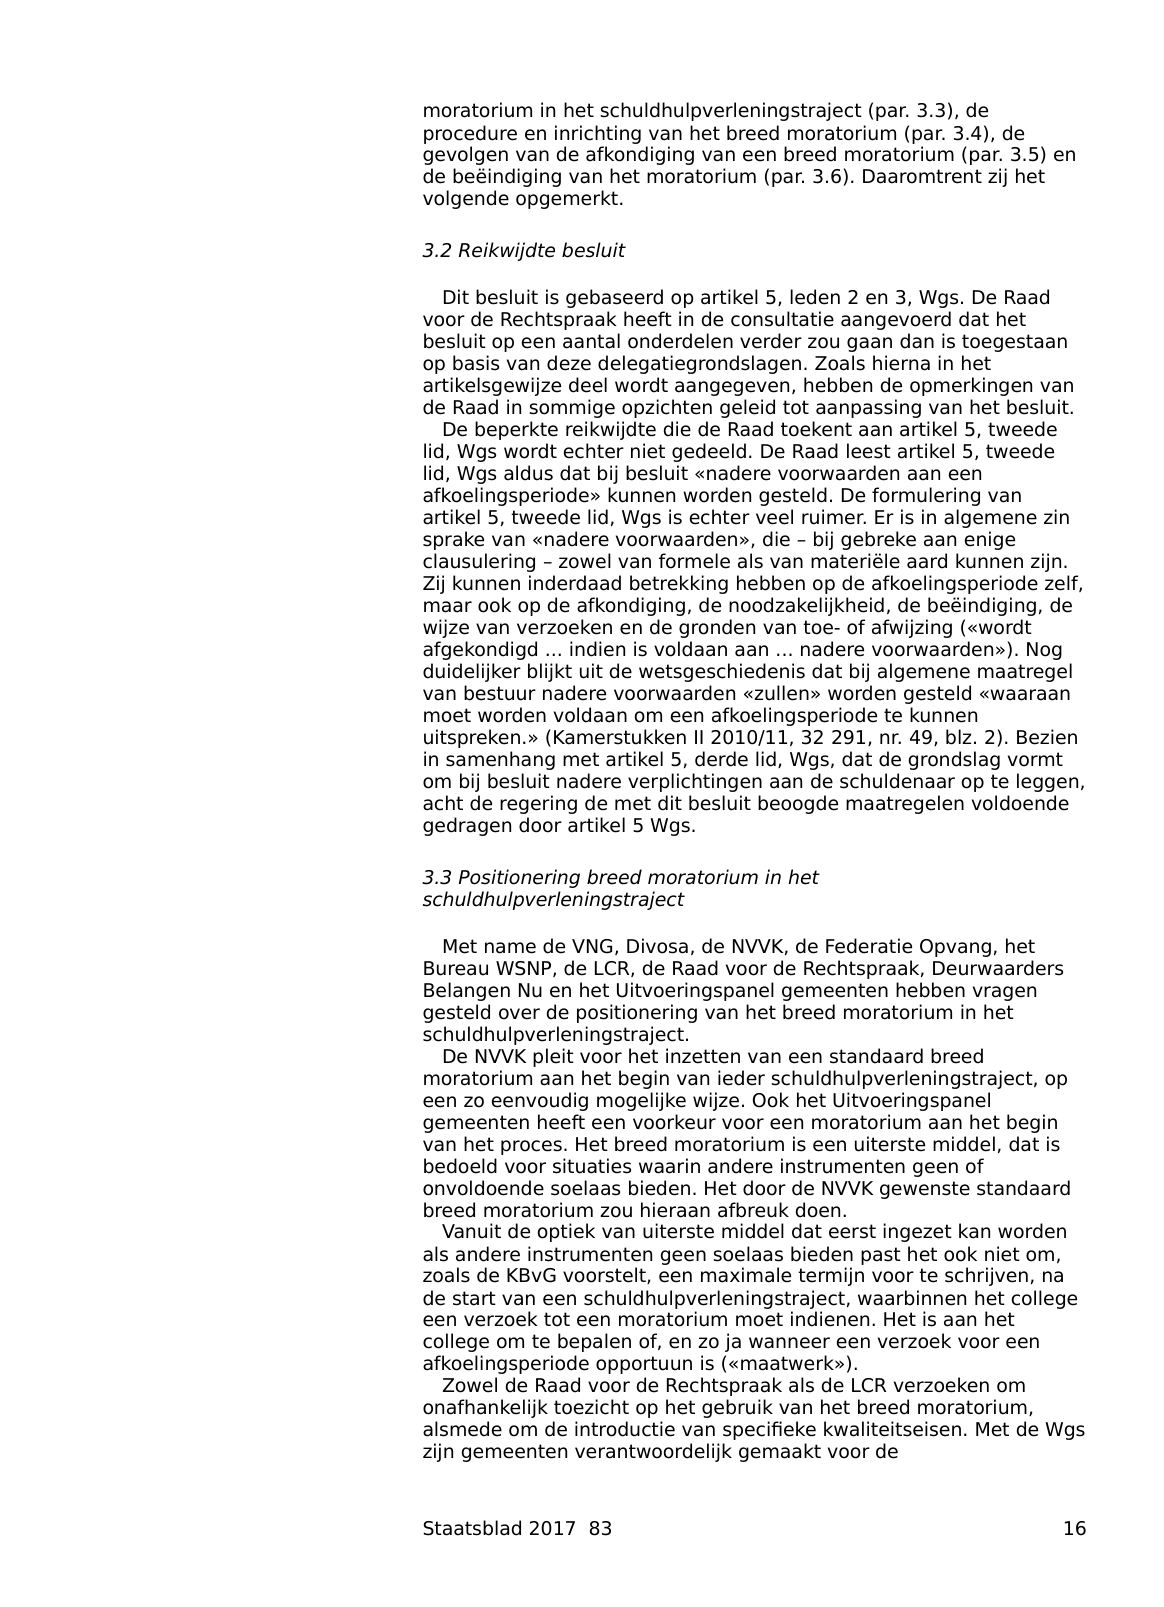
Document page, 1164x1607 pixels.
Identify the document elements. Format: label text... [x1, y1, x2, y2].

text moratorium in het schuldhulpverleningstraject (par. 3.3), de procedure en inrichting van het breed moratorium (par. 3.4), de gevolgen van de afkondiging van een breed moratorium (par. 3.5) en de beëindiging van het moratorium (par. 3.6). Daaromtrent zij het volgende opgemerkt. [422, 100, 1087, 210]
text Dit besluit is gebaseerd op artikel 5, leden 2 en 3, Wgs. De Raad voor de Rechtspraak heeft in de consultatie aangevoerd dat het besluit op een aantal onderdelen verder zou gaan dan is toegestaan op basis van deze delegatiegrondslagen. Zoals hierna in het artikelsgewijze deel wordt aangegeven, hebben de opmerkingen van de Raad in sommige opzichten geleid tot aanpassing van het besluit. [422, 287, 1087, 419]
text De NVVK pleit voor het inzetten van een standaard breed moratorium aan het begin van ieder schuldhulpverleningstraject, op een zo eenvoudig mogelijke wijze. Ook het Uitvoeringspanel gemeenten heeft een voorkeur voor een moratorium aan het begin van het proces. Het breed moratorium is een uiterste middel, dat is bedoeld voor situaties waarin andere instrumenten geen of onvoldoende soelaas bieden. Het door de NVVK gewenste standaard breed moratorium zou hieraan afbreuk doen. [422, 1046, 1087, 1221]
subtitle 3.2 Reikwijdte besluit [422, 240, 1087, 262]
text Zowel de Raad voor de Rechtspraak als de LCR verzoeken om onafhankelijk toezicht op het gebruik van het breed moratorium, alsmede om de introductie van specifieke kwaliteitseisen. Met de Wgs zijn gemeenten verantwoordelijk gemaakt voor de [422, 1375, 1087, 1463]
text Vanuit de optiek van uiterste middel dat eerst ingezet kan worden als andere instrumenten geen soelaas bieden past het ook niet om, zoals de KBvG voorstelt, een maximale termijn voor te schrijven, na de start van een schuldhulpverleningstraject, waarbinnen het college een verzoek tot een moratorium moet indienen. Het is aan het college om te bepalen of, en zo ja wanneer een verzoek voor een afkoelingsperiode opportuun is («maatwerk»). [422, 1221, 1087, 1375]
subtitle 3.3 Positionering breed moratorium in het schuldhulpverleningstraject [422, 867, 1087, 911]
text De beperkte reikwijdte die de Raad toekent aan artikel 5, tweede lid, Wgs wordt echter niet gedeeld. De Raad leest artikel 5, tweede lid, Wgs aldus dat bij besluit «nadere voorwaarden aan een afkoelingsperiode» kunnen worden gesteld. De formulering van artikel 5, tweede lid, Wgs is echter veel ruimer. Er is in algemene zin sprake van «nadere voorwaarden», die – bij gebreke aan enige clausulering – zowel van formele als van materiële aard kunnen zijn. Zij kunnen inderdaad betrekking hebben op de afkoelingsperiode zelf, maar ook op de afkondiging, de noodzakelijkheid, de beëindiging, de wijze van verzoeken en de gronden van toe- of afwijzing («wordt afgekondigd ... indien is voldaan aan ... nadere voorwaarden»). Nog duidelijker blijkt uit de wetsgeschiedenis dat bij algemene maatregel van bestuur nadere voorwaarden «zullen» worden gesteld «waaraan moet worden voldaan om een afkoelingsperiode te kunnen uitspreken.» (Kamerstukken II 2010/11, 32 291, nr. 49, blz. 2). Bezien in samenhang met artikel 5, derde lid, Wgs, dat de grondslag vormt om bij besluit nadere verplichtingen aan de schuldenaar op te leggen, acht de regering de met dit besluit beoogde maatregelen voldoende gedragen door artikel 5 Wgs. [422, 419, 1087, 837]
text Met name de VNG, Divosa, de NVVK, de Federatie Opvang, het Bureau WSNP, de LCR, de Raad voor de Rechtspraak, Deurwaarders Belangen Nu en het Uitvoeringspanel gemeenten hebben vragen gesteld over de positionering van het breed moratorium in het schuldhulpverleningstraject. [422, 936, 1087, 1046]
